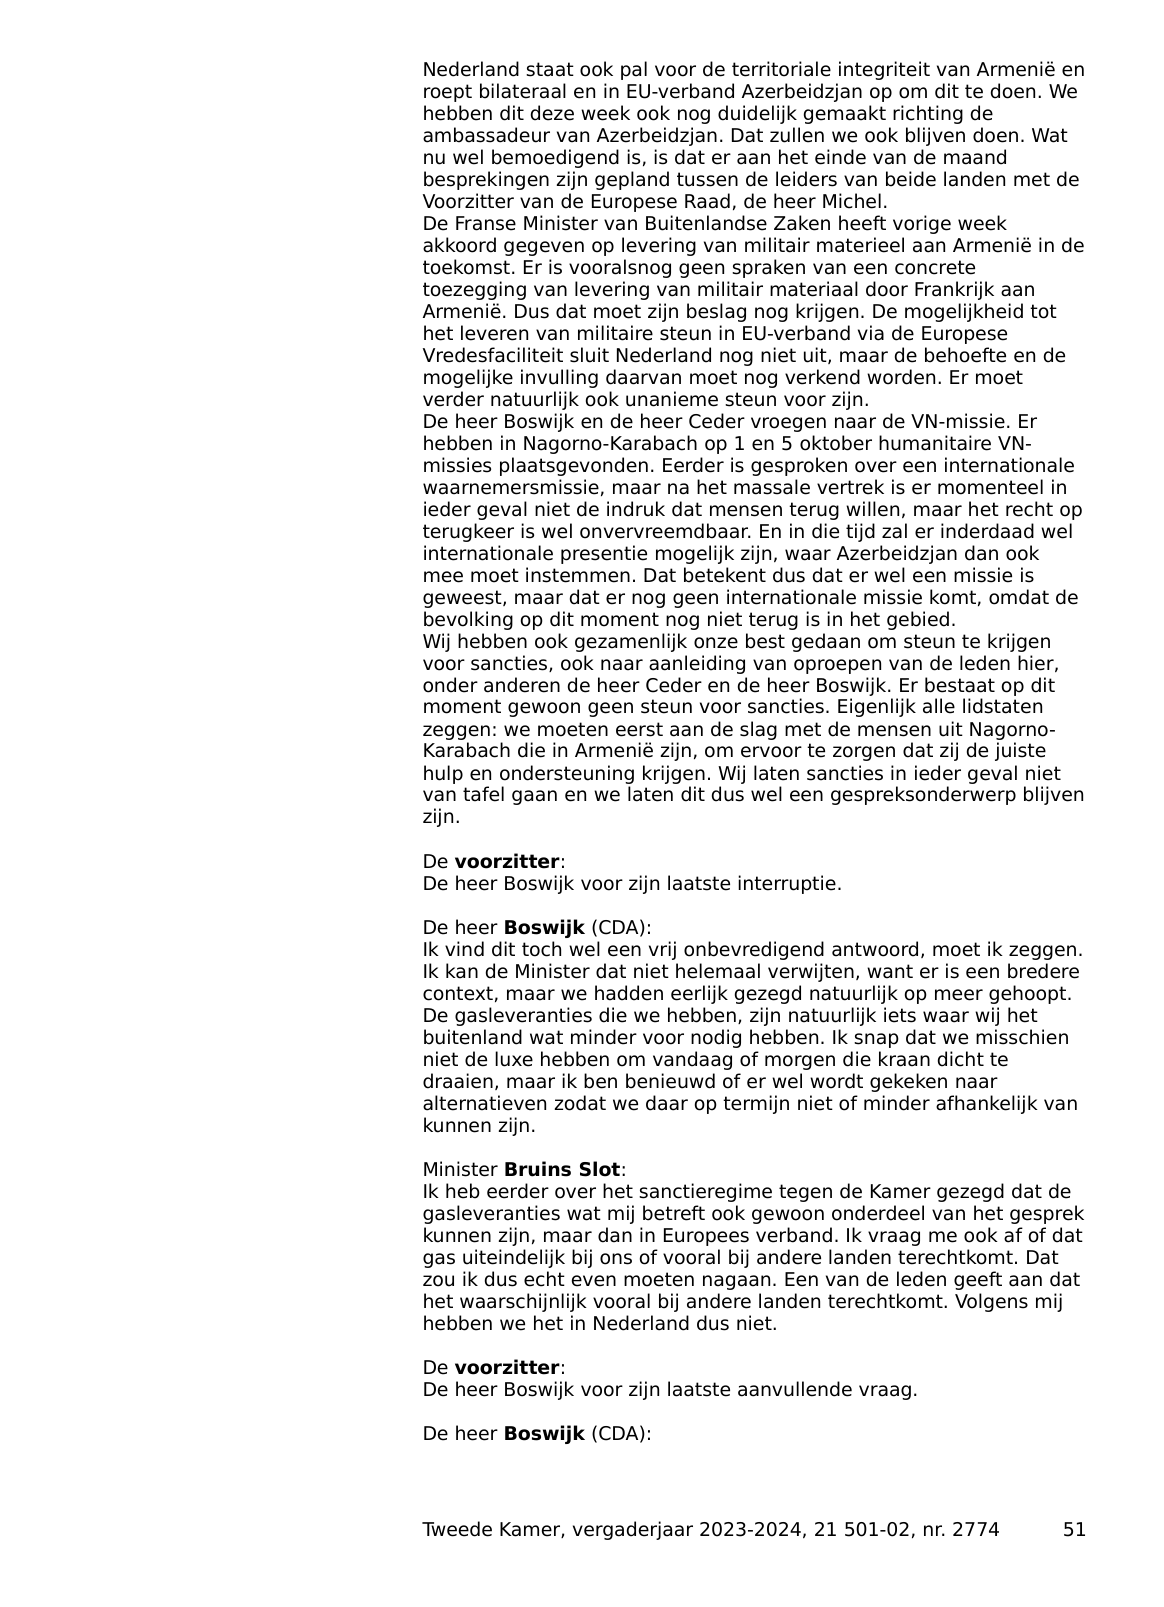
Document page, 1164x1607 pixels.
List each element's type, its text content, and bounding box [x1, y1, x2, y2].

text Ik heb eerder over het sanctieregime tegen de Kamer gezegd dat de gasleveranties wat mij betreft ook gewoon onderdeel van het gesprek kunnen zijn, maar dan in Europees verband. Ik vraag me ook af of dat gas uiteindelijk bij ons of vooral bij andere landen terechtkomt. Dat zou ik dus echt even moeten nagaan. Een van de leden geeft aan dat het waarschijnlijk vooral bij andere landen terechtkomt. Volgens mij hebben we het in Nederland dus niet. [422, 1181, 1087, 1334]
text De voorzitter: [422, 1357, 1087, 1379]
text Ik vind dit toch wel een vrij onbevredigend antwoord, moet ik zeggen. Ik kan de Minister dat niet helemaal verwijten, want er is een bredere context, maar we hadden eerlijk gezegd natuurlijk op meer gehoopt. De gasleveranties die we hebben, zijn natuurlijk iets waar wij het buitenland wat minder voor nodig hebben. Ik snap dat we misschien niet de luxe hebben om vandaag of morgen die kraan dicht te draaien, maar ik ben benieuwd of er wel wordt gekeken naar alternatieven zodat we daar op termijn niet of minder afhankelijk van kunnen zijn. [422, 939, 1087, 1136]
text Wij hebben ook gezamenlijk onze best gedaan om steun te krijgen voor sancties, ook naar aanleiding van oproepen van de leden hier, onder anderen de heer Ceder en de heer Boswijk. Er bestaat op dit moment gewoon geen steun voor sancties. Eigenlijk alle lidstaten zeggen: we moeten eerst aan de slag met de mensen uit Nagorno-Karabach die in Armenië zijn, om ervoor te zorgen dat zij de juiste hulp en ondersteuning krijgen. Wij laten sancties in ieder geval niet van tafel gaan en we laten dit dus wel een gespreksonderwerp blijven zijn. [422, 631, 1087, 828]
text De voorzitter: [422, 851, 1087, 872]
text De heer Boswijk (CDA): [422, 917, 1087, 939]
text Minister Bruins Slot: [422, 1159, 1087, 1181]
text De heer Boswijk voor zijn laatste interruptie. [422, 872, 1087, 894]
text De heer Boswijk voor zijn laatste aanvullende vraag. [422, 1379, 1087, 1401]
text De heer Boswijk (CDA): [422, 1423, 1087, 1445]
text De Franse Minister van Buitenlandse Zaken heeft vorige week akkoord gegeven op levering van militair materieel aan Armenië in de toekomst. Er is vooralsnog geen spraken van een concrete toezegging van levering van militair materiaal door Frankrijk aan Armenië. Dus dat moet zijn beslag nog krijgen. De mogelijkheid tot het leveren van militaire steun in EU-verband via de Europese Vredesfaciliteit sluit Nederland nog niet uit, maar de behoefte en de mogelijke invulling daarvan moet nog verkend worden. Er moet verder natuurlijk ook unanieme steun voor zijn. [422, 213, 1087, 411]
text Nederland staat ook pal voor de territoriale integriteit van Armenië en roept bilateraal en in EU-verband Azerbeidzjan op om dit te doen. We hebben dit deze week ook nog duidelijk gemaakt richting de ambassadeur van Azerbeidzjan. Dat zullen we ook blijven doen. Wat nu wel bemoedigend is, is dat er aan het einde van de maand besprekingen zijn gepland tussen de leiders van beide landen met de Voorzitter van de Europese Raad, de heer Michel. [422, 59, 1087, 213]
text De heer Boswijk en de heer Ceder vroegen naar de VN-missie. Er hebben in Nagorno-Karabach op 1 en 5 oktober humanitaire VN-missies plaatsgevonden. Eerder is gesproken over een internationale waarnemersmissie, maar na het massale vertrek is er momenteel in ieder geval niet de indruk dat mensen terug willen, maar het recht op terugkeer is wel onvervreemdbaar. En in die tijd zal er inderdaad wel internationale presentie mogelijk zijn, waar Azerbeidzjan dan ook mee moet instemmen. Dat betekent dus dat er wel een missie is geweest, maar dat er nog geen internationale missie komt, omdat de bevolking op dit moment nog niet terug is in het gebied. [422, 411, 1087, 631]
